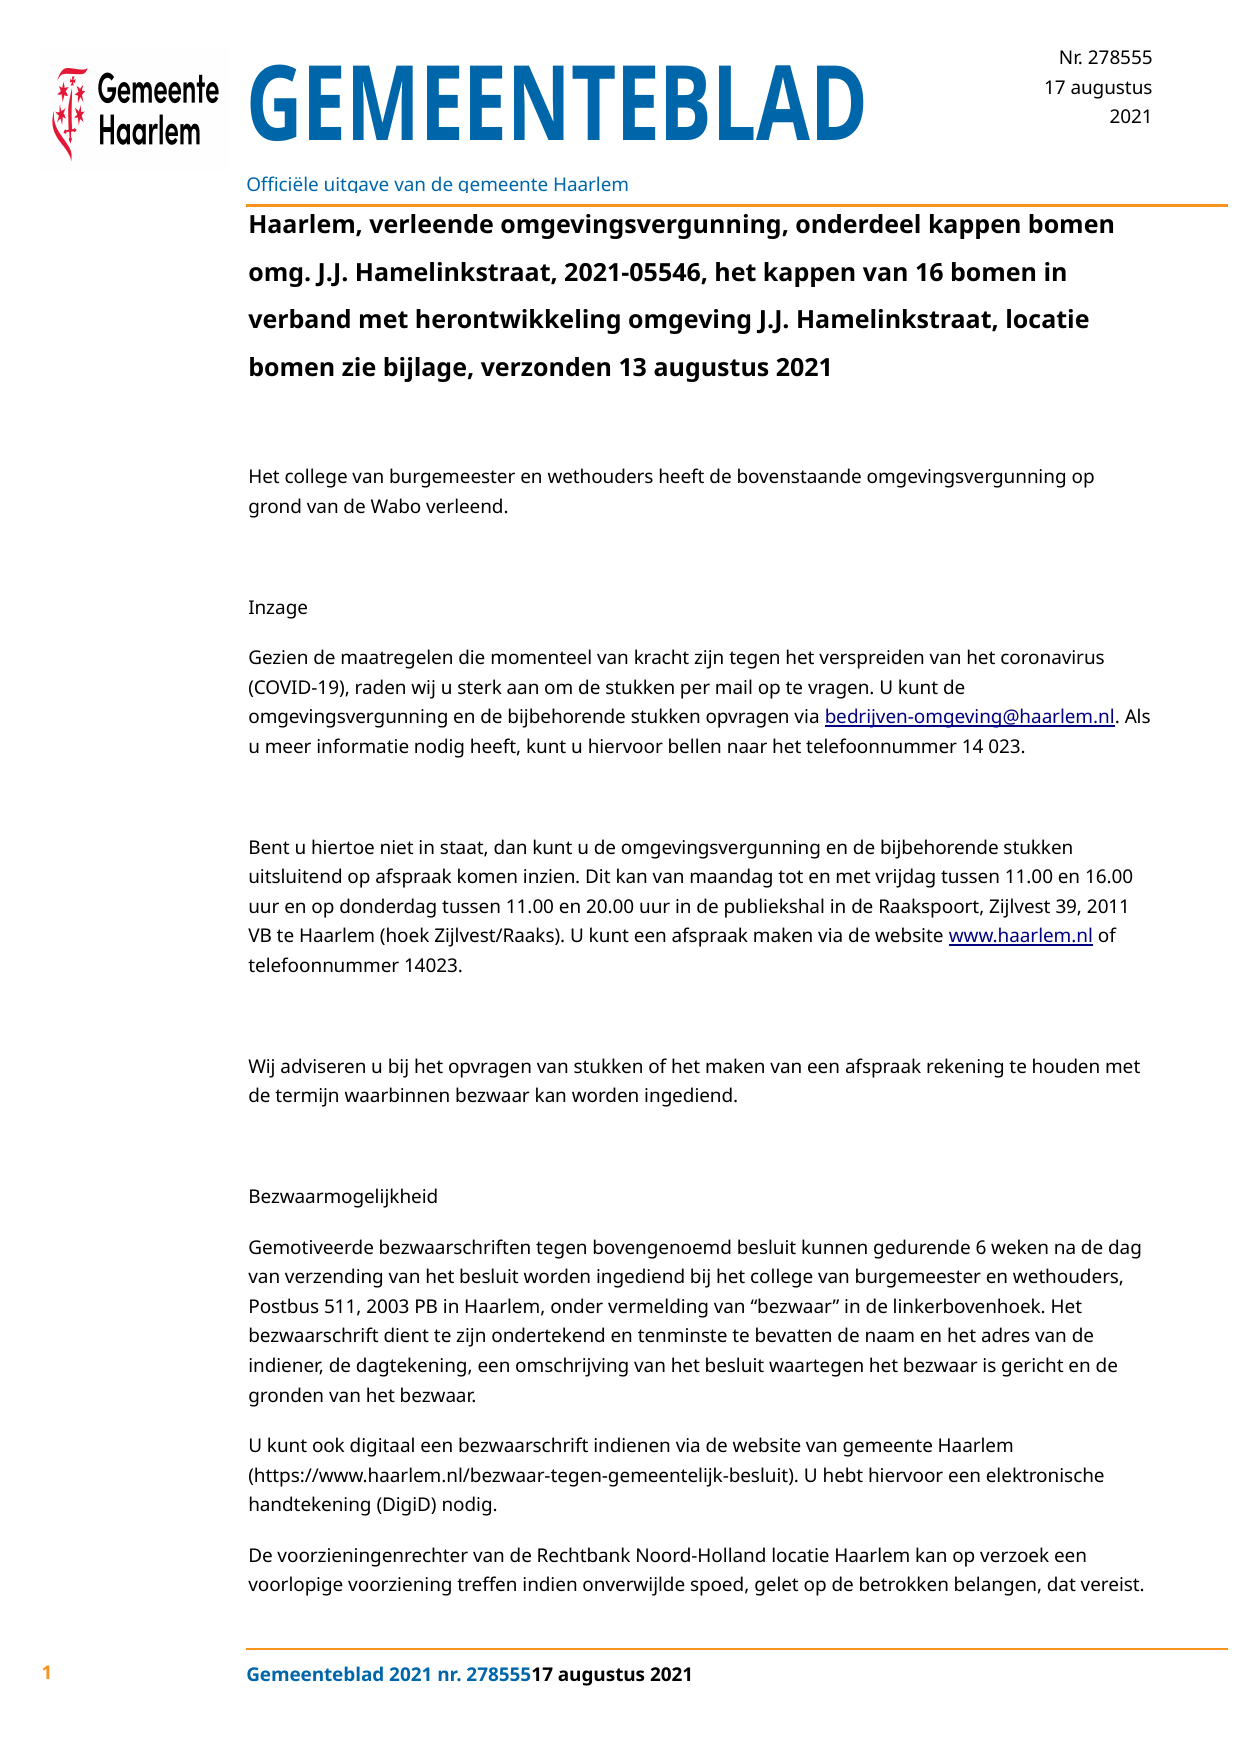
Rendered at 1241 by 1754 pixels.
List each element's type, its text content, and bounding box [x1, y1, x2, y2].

text Gemotiveerde bezwaarschriften tegen bovengenoemd besluit kunnen gedurende 6 weken na de dag van verzending van het besluit worden ingediend bij het college van burgemeester en wethouders, Postbus 511, 2003 PB in Haarlem, onder vermelding van “bezwaar” in de linkerbovenhoek. Het bezwaarschrift dient te zijn ondertekend en tenminste te bevatten de naam en het adres van de indiener, de dagtekening, een omschrijving van het besluit waartegen het bezwaar is gericht en de gronden van het bezwaar. [248, 1234, 1152, 1408]
text Haarlem, verleende omgevingsvergunning, onderdeel kappen bomen omg. J.J. Hamelinkstraat, 2021-05546, het kappen van 16 bomen in verband met herontwikkeling omgeving J.J. Hamelinkstraat, locatie bomen zie bijlage, verzonden 13 augustus 2021 [248, 207, 1152, 384]
text Wij adviseren u bij het opvragen van stukken of het maken van een afspraak rekening te houden met de termijn waarbinnen bezwaar kan worden ingediend. [248, 1053, 1152, 1108]
text Het college van burgemeester en wethouders heeft de bovenstaande omgevingsvergunning op grond van de Wabo verleend. [248, 463, 1152, 519]
text Bezwaarmogelijkheid [248, 1183, 1152, 1209]
text Gezien de maatregelen die momenteel van kracht zijn tegen het verspreiden van het coronavirus (COVID-19), raden wij u sterk aan om de stukken per mail op te vragen. U kunt de omgevingsvergunning en de bijbehorende stukken opvragen via bedrijven-omgeving@haarlem.nl. Als u meer informatie nodig heeft, kunt u hiervoor bellen naar het telefoonnummer 14 023. [248, 644, 1152, 759]
text De voorzieningenrechter van de Rechtbank Noord-Holland locatie Haarlem kan op verzoek een voorlopige voorziening treffen indien onverwijlde spoed, gelet op de betrokken belangen, dat vereist. [248, 1542, 1152, 1597]
text U kunt ook digitaal een bezwaarschrift indienen via de website van gemeente Haarlem (https://www.haarlem.nl/bezwaar-tegen-gemeentelijk-besluit). U hebt hiervoor een elektronische handtekening (DigiD) nodig. [248, 1432, 1152, 1517]
picture [41, 47, 231, 172]
text Bent u hiertoe niet in staat, dan kunt u de omgevingsvergunning en de bijbehorende stukken uitsluitend op afspraak komen inzien. Dit kan van maandag tot en met vrijdag tussen 11.00 en 16.00 uur en op donderdag tussen 11.00 en 20.00 uur in de publiekshal in de Raakspoort, Zijlvest 39, 2011 VB te Haarlem (hoek Zijlvest/Raaks). U kunt een afspraak maken via de website www.haarlem.nl of telefoonnummer 14023. [248, 834, 1152, 978]
text Inzage [248, 594, 1152, 620]
